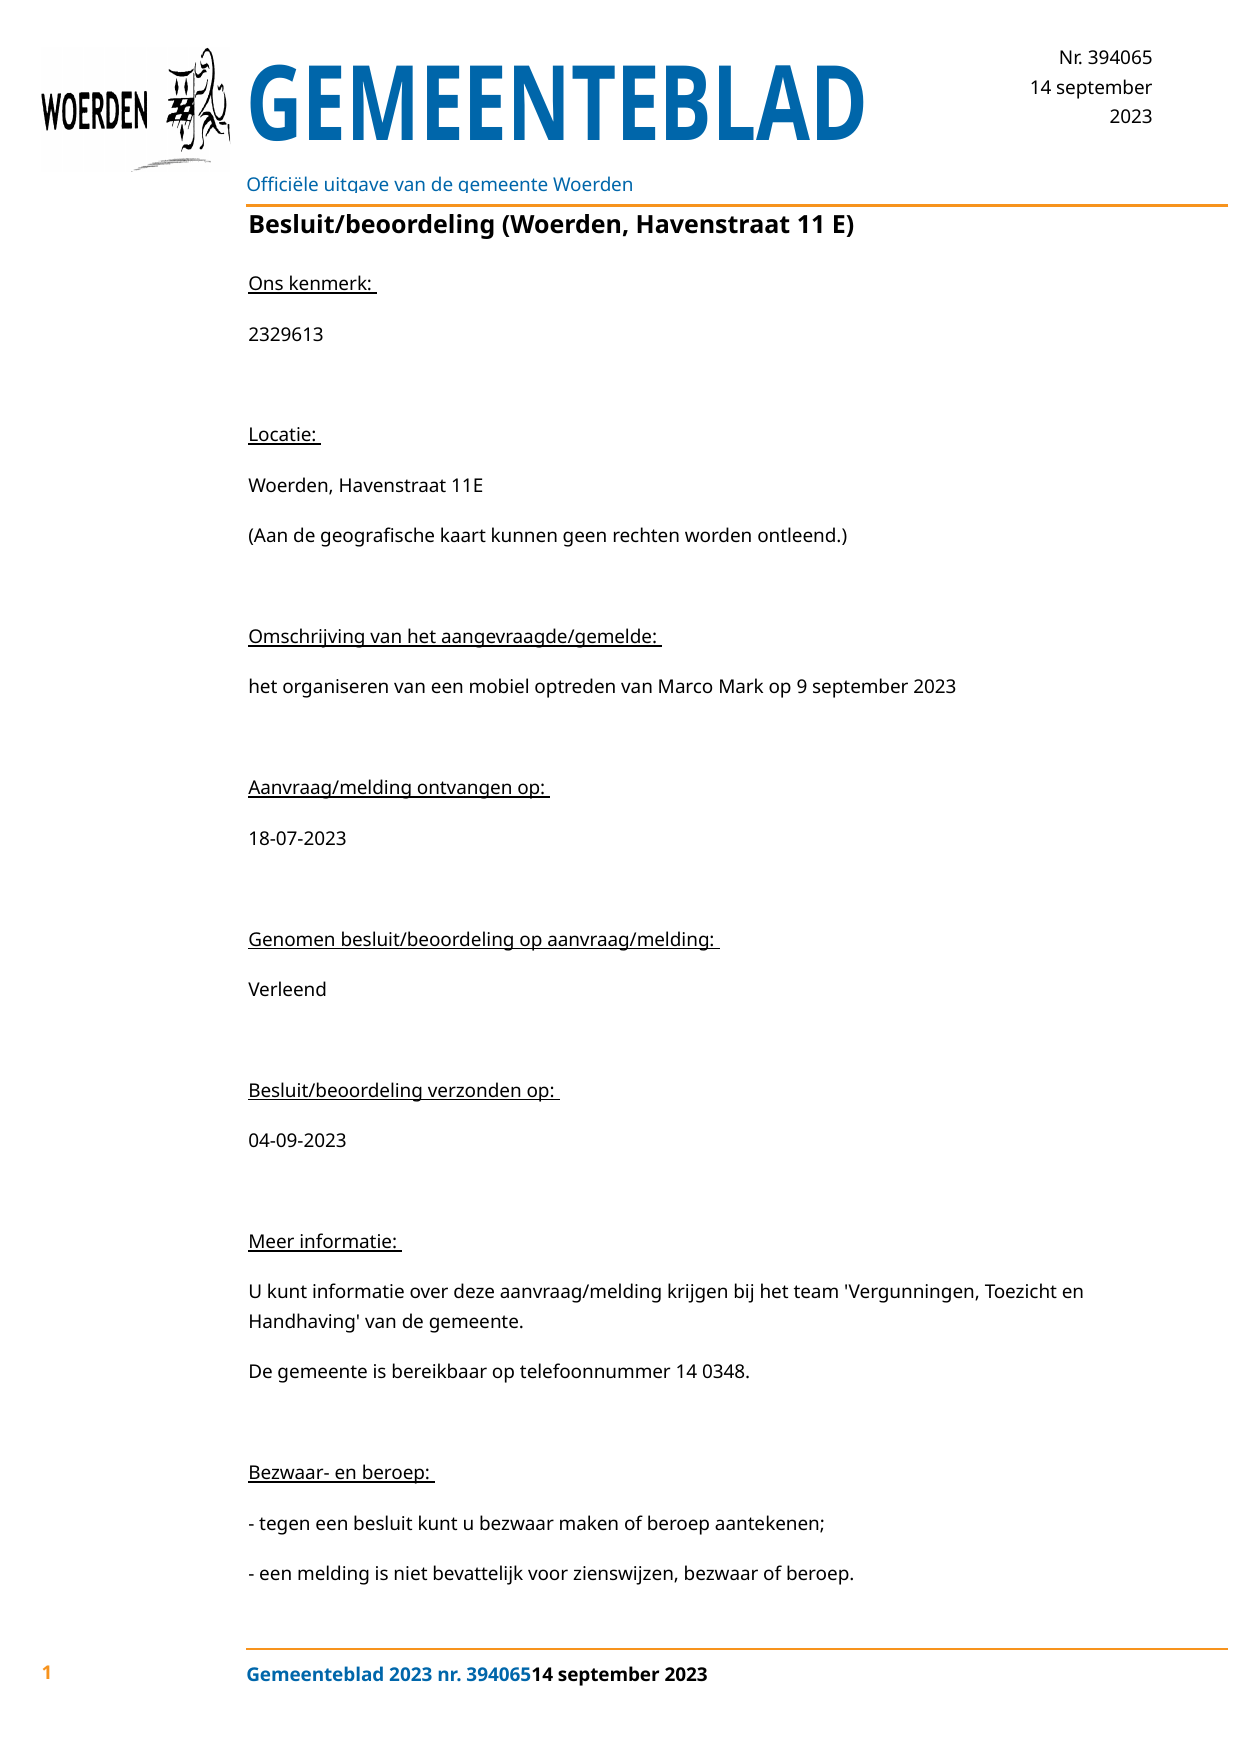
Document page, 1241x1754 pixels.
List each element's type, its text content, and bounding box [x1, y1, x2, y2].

text 18-07-2023 [248, 825, 1152, 851]
text Omschrijving van het aangevraagde/gemelde: [248, 623, 1152, 649]
text Woerden, Havenstraat 11E [248, 472, 1152, 498]
text Meer informatie: [248, 1228, 1152, 1254]
text 2329613 [248, 321, 1152, 346]
text Genomen besluit/beoordeling op aanvraag/melding: [248, 926, 1152, 951]
text (Aan de geografische kaart kunnen geen rechten worden ontleend.) [248, 522, 1152, 548]
text Ons kenmerk: [248, 270, 1152, 296]
text Locatie: [248, 422, 1152, 447]
text Verleend [248, 976, 1152, 1002]
text De gemeente is bereikbaar op telefoonnummer 14 0348. [248, 1359, 1152, 1384]
text U kunt informatie over deze aanvraag/melding krijgen bij het team 'Vergunningen, Toezicht en Handhaving' van de gemeente. [248, 1279, 1152, 1334]
text het organiseren van een mobiel optreden van Marco Mark op 9 september 2023 [248, 674, 1152, 699]
text - tegen een besluit kunt u bezwaar maken of beroep aantekenen; [248, 1510, 1152, 1536]
text Besluit/beoordeling (Woerden, Havenstraat 11 E) [248, 207, 1152, 241]
text 04-09-2023 [248, 1127, 1152, 1153]
text - een melding is niet bevattelijk voor zienswijzen, bezwaar of beroep. [248, 1560, 1152, 1586]
text Bezwaar- en beroep: [248, 1459, 1152, 1485]
picture [41, 47, 231, 172]
text Aanvraag/melding ontvangen op: [248, 774, 1152, 800]
text Besluit/beoordeling verzonden op: [248, 1077, 1152, 1103]
